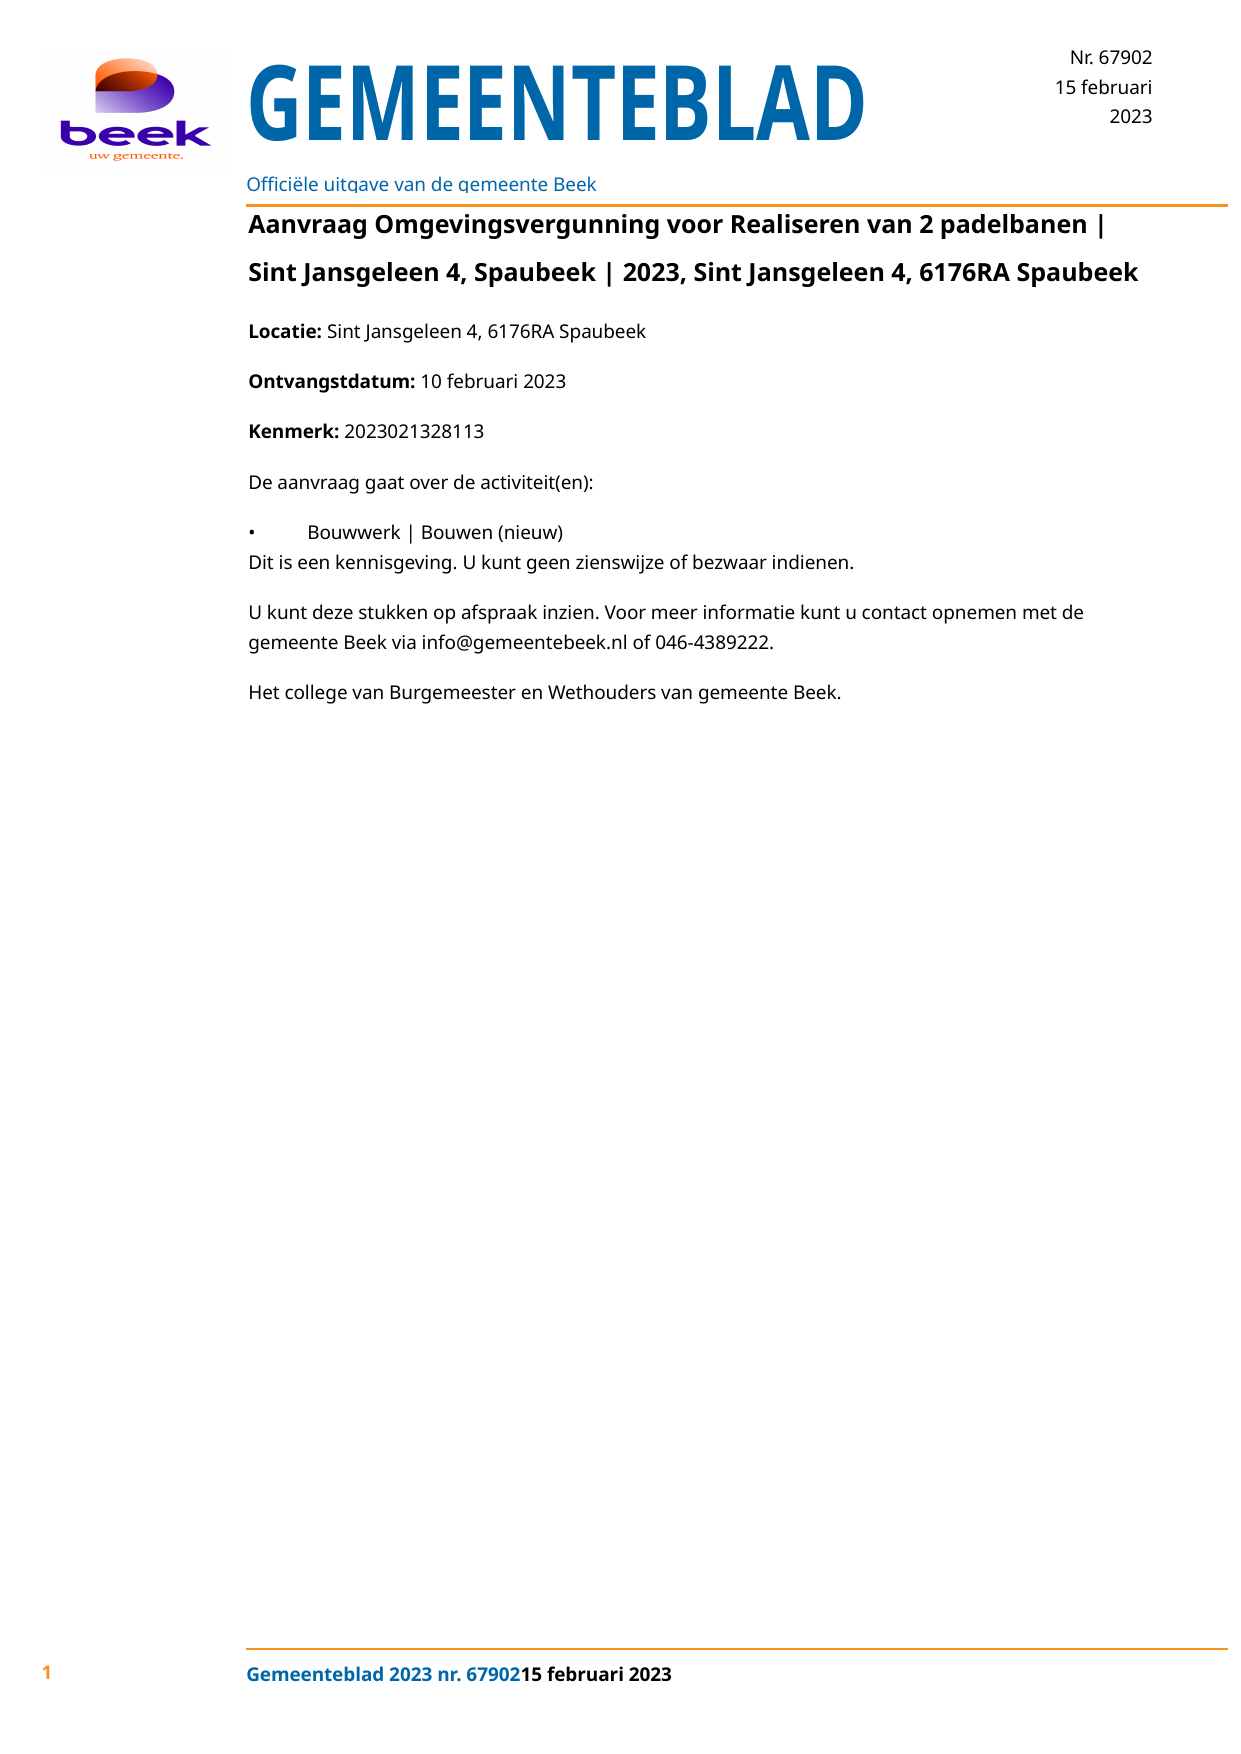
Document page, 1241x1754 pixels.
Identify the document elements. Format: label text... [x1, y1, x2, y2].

text Kenmerk: 2023021328113 [248, 419, 1152, 444]
text Het college van Burgemeester en Wethouders van gemeente Beek. [248, 679, 1152, 705]
text Dit is een kennisgeving. U kunt geen zienswijze of bezwaar indienen. [248, 549, 1152, 575]
text Locatie: Sint Jansgeleen 4, 6176RA Spaubeek [248, 318, 1152, 344]
text Ontvangstdatum: 10 februari 2023 [248, 368, 1152, 394]
text Aanvraag Omgevingsvergunning voor Realiseren van 2 padelbanen | Sint Jansgeleen 4, Spaubeek | 2023, Sint Jansgeleen 4, 6176RA Spaubeek [248, 207, 1152, 288]
text De aanvraag gaat over de activiteit(en): [248, 469, 1152, 495]
picture [41, 47, 231, 172]
text U kunt deze stukken op afspraak inzien. Voor meer informatie kunt u contact opnemen met de gemeente Beek via info@gemeentebeek.nl of 046-4389222. [248, 599, 1152, 655]
list Bouwwerk | Bouwen (nieuw) [248, 519, 1152, 545]
